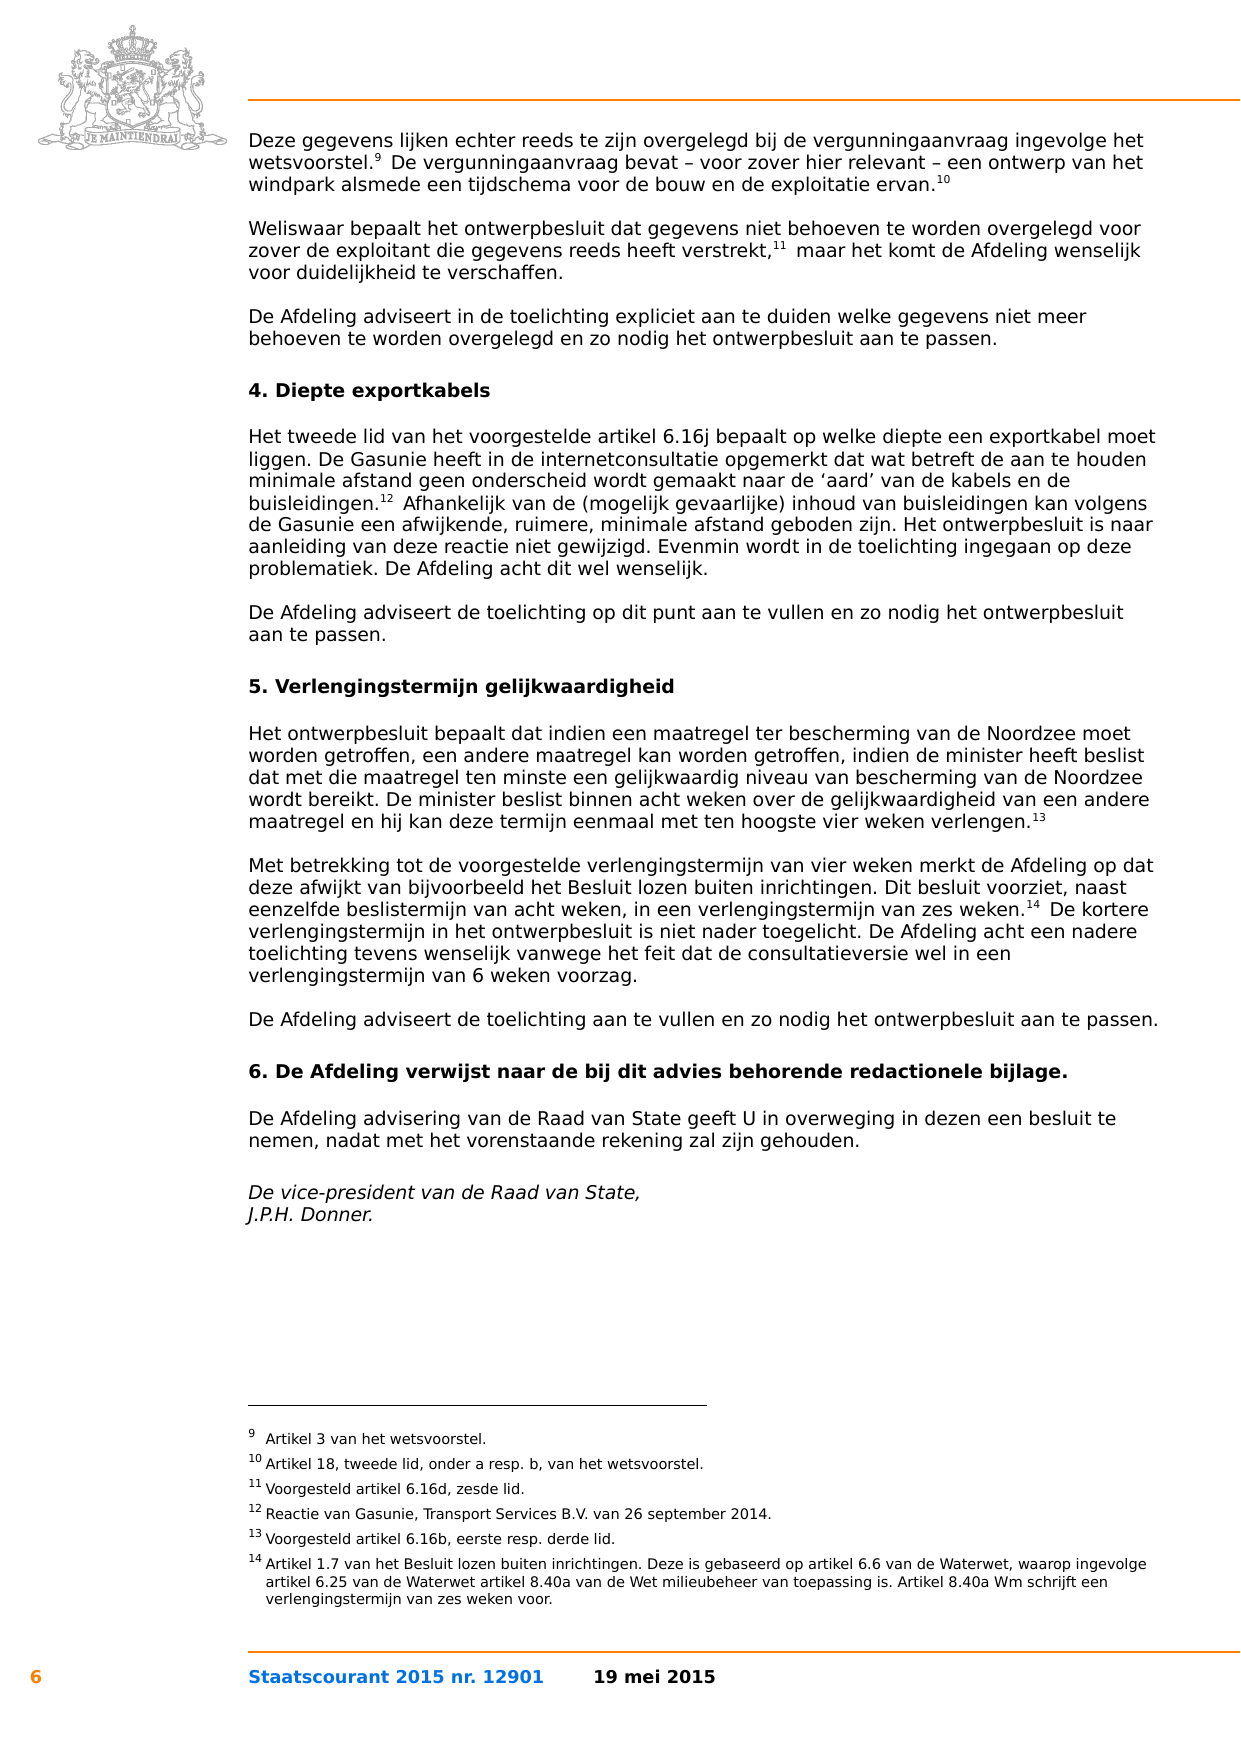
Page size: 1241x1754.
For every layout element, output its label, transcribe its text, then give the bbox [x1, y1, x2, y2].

text Artikel 3 van het wetsvoorstel. [248, 1427, 1163, 1449]
text Weliswaar bepaalt het ontwerpbesluit dat gegevens niet behoeven te worden overgelegd voor zover de exploitant die gegevens reeds heeft verstrekt, maar het komt de Afdeling wenselijk voor duidelijkheid te verschaffen. [248, 218, 1163, 284]
text De Afdeling adviseert in de toelichting expliciet aan te duiden welke gegevens niet meer behoeven te worden overgelegd en zo nodig het ontwerpbesluit aan te passen. [248, 306, 1163, 349]
text Het tweede lid van het voorgestelde artikel 6.16j bepaalt op welke diepte een exportkabel moet liggen. De Gasunie heeft in de internetconsultatie opgemerkt dat wat betreft de aan te houden minimale afstand geen onderscheid wordt gemaakt naar de ‘aard’ van de kabels en de buisleidingen. Afhankelijk van de (mogelijk gevaarlijke) inhoud van buisleidingen kan volgens de Gasunie een afwijkende, ruimere, minimale afstand geboden zijn. Het ontwerpbesluit is naar aanleiding van deze reactie niet gewijzigd. Evenmin wordt in de toelichting ingegaan op deze problematiek. De Afdeling acht dit wel wenselijk. [248, 426, 1163, 580]
text Deze gegevens lijken echter reeds te zijn overgelegd bij de vergunningaanvraag ingevolge het wetsvoorstel. De vergunningaanvraag bevat – voor zover hier relevant – een ontwerp van het windpark alsmede een tijdschema voor de bouw en de exploitatie ervan. [248, 130, 1163, 196]
text Met betrekking tot de voorgestelde verlengingstermijn van vier weken merkt de Afdeling op dat deze afwijkt van bijvoorbeeld het Besluit lozen buiten inrichtingen. Dit besluit voorziet, naast eenzelfde beslistermijn van acht weken, in een verlengingstermijn van zes weken. De kortere verlengingstermijn in het ontwerpbesluit is niet nader toegelicht. De Afdeling acht een nadere toelichting tevens wenselijk vanwege het feit dat de consultatieversie wel in een verlengingstermijn van 6 weken voorzag. [248, 855, 1163, 987]
subtitle 5. Verlengingstermijn gelijkwaardigheid [248, 676, 1163, 698]
text Het ontwerpbesluit bepaalt dat indien een maatregel ter bescherming van de Noordzee moet worden getroffen, een andere maatregel kan worden getroffen, indien de minister heeft beslist dat met die maatregel ten minste een gelijkwaardig niveau van bescherming van de Noordzee wordt bereikt. De minister beslist binnen acht weken over de gelijkwaardigheid van een andere maatregel en hij kan deze termijn eenmaal met ten hoogste vier weken verlengen. [248, 723, 1163, 833]
text De Afdeling adviseert de toelichting op dit punt aan te vullen en zo nodig het ontwerpbesluit aan te passen. [248, 602, 1163, 646]
text Artikel 1.7 van het Besluit lozen buiten inrichtingen. Deze is gebaseerd op artikel 6.6 van de Waterwet, waarop ingevolge artikel 6.25 van de Waterwet artikel 8.40a van de Wet milieubeheer van toepassing is. Artikel 8.40a Wm schrijft een verlengingstermijn van zes weken voor. [248, 1552, 1163, 1608]
text De Afdeling adviseert de toelichting aan te vullen en zo nodig het ontwerpbesluit aan te passen. [248, 1009, 1163, 1031]
subtitle 6. De Afdeling verwijst naar de bij dit advies behorende redactionele bijlage. [248, 1061, 1163, 1083]
text Voorgesteld artikel 6.16d, zesde lid. [248, 1477, 1163, 1499]
picture [38, 25, 227, 150]
text Voorgesteld artikel 6.16b, eerste resp. derde lid. [248, 1527, 1163, 1549]
text Reactie van Gasunie, Transport Services B.V. van 26 september 2014. [248, 1502, 1163, 1524]
text Artikel 18, tweede lid, onder a resp. b, van het wetsvoorstel. [248, 1452, 1163, 1474]
text De vice-president van de Raad van State, J.P.H. Donner. [248, 1182, 1163, 1226]
text De Afdeling advisering van de Raad van State geeft U in overweging in dezen een besluit te nemen, nadat met het vorenstaande rekening zal zijn gehouden. [248, 1108, 1163, 1152]
subtitle 4. Diepte exportkabels [248, 379, 1163, 401]
